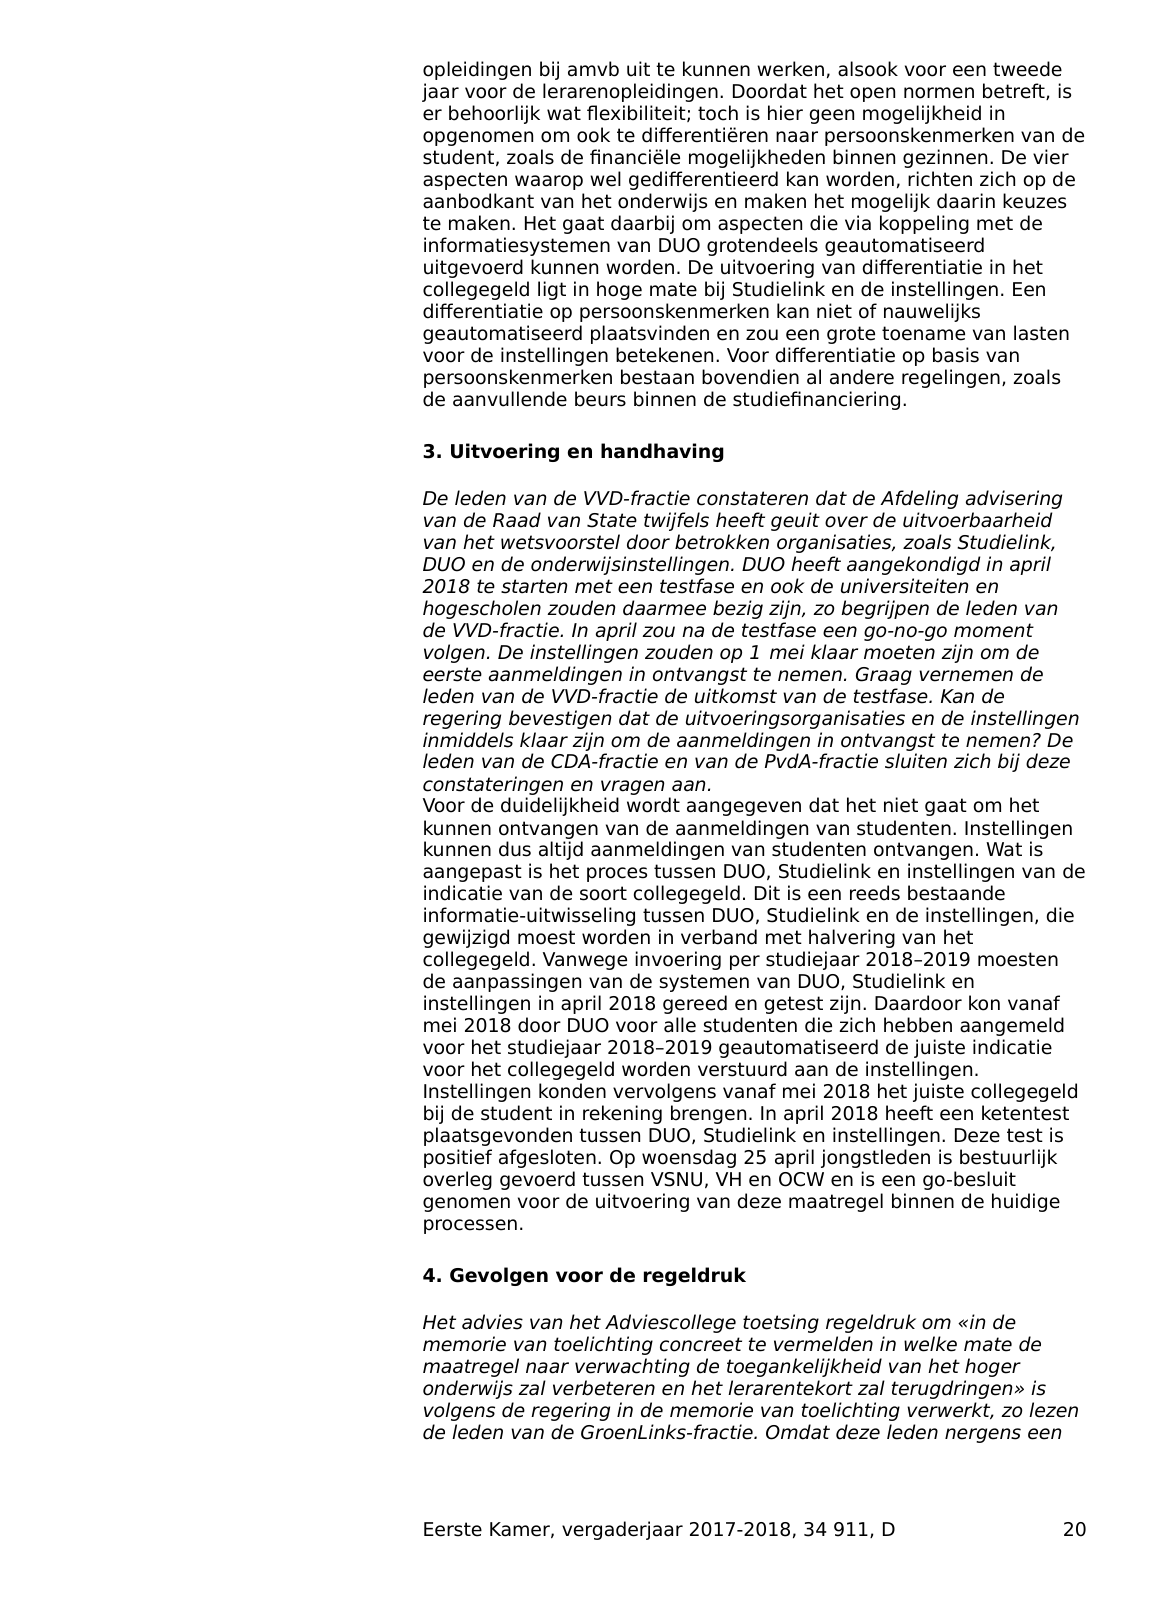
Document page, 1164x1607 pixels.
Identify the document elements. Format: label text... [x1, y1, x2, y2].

subtitle 4. Gevolgen voor de regeldruk [422, 1265, 1087, 1287]
subtitle 3. Uitvoering en handhaving [422, 441, 1087, 463]
text De leden van de VVD-fractie constateren dat de Afdeling advisering van de Raad van State twijfels heeft geuit over de uitvoerbaarheid van het wetsvoorstel door betrokken organisaties, zoals Studielink, DUO en de onderwijsinstellingen. DUO heeft aangekondigd in april 2018 te starten met een testfase en ook de universiteiten en hogescholen zouden daarmee bezig zijn, zo begrijpen de leden van de VVD-fractie. In april zou na de testfase een go-no-go moment volgen. De instellingen zouden op 1 mei klaar moeten zijn om de eerste aanmeldingen in ontvangst te nemen. Graag vernemen de leden van de VVD-fractie de uitkomst van de testfase. Kan de regering bevestigen dat de uitvoeringsorganisaties en de instellingen inmiddels klaar zijn om de aanmeldingen in ontvangst te nemen? De leden van de CDA-fractie en van de PvdA-fractie sluiten zich bij deze constateringen en vragen aan. [422, 488, 1087, 795]
text opleidingen bij amvb uit te kunnen werken, alsook voor een tweede jaar voor de lerarenopleidingen. Doordat het open normen betreft, is er behoorlijk wat flexibiliteit; toch is hier geen mogelijkheid in opgenomen om ook te differentiëren naar persoonskenmerken van de student, zoals de financiële mogelijkheden binnen gezinnen. De vier aspecten waarop wel gedifferentieerd kan worden, richten zich op de aanbodkant van het onderwijs en maken het mogelijk daarin keuzes te maken. Het gaat daarbij om aspecten die via koppeling met de informatiesystemen van DUO grotendeels geautomatiseerd uitgevoerd kunnen worden. De uitvoering van differentiatie in het collegegeld ligt in hoge mate bij Studielink en de instellingen. Een differentiatie op persoonskenmerken kan niet of nauwelijks geautomatiseerd plaatsvinden en zou een grote toename van lasten voor de instellingen betekenen. Voor differentiatie op basis van persoonskenmerken bestaan bovendien al andere regelingen, zoals de aanvullende beurs binnen de studiefinanciering. [422, 59, 1087, 411]
text Voor de duidelijkheid wordt aangegeven dat het niet gaat om het kunnen ontvangen van de aanmeldingen van studenten. Instellingen kunnen dus altijd aanmeldingen van studenten ontvangen. Wat is aangepast is het proces tussen DUO, Studielink en instellingen van de indicatie van de soort collegegeld. Dit is een reeds bestaande informatie-uitwisseling tussen DUO, Studielink en de instellingen, die gewijzigd moest worden in verband met halvering van het collegegeld. Vanwege invoering per studiejaar 2018–2019 moesten de aanpassingen van de systemen van DUO, Studielink en instellingen in april 2018 gereed en getest zijn. Daardoor kon vanaf mei 2018 door DUO voor alle studenten die zich hebben aangemeld voor het studiejaar 2018–2019 geautomatiseerd de juiste indicatie voor het collegegeld worden verstuurd aan de instellingen. Instellingen konden vervolgens vanaf mei 2018 het juiste collegegeld bij de student in rekening brengen. In april 2018 heeft een ketentest plaatsgevonden tussen DUO, Studielink en instellingen. Deze test is positief afgesloten. Op woensdag 25 april jongstleden is bestuurlijk overleg gevoerd tussen VSNU, VH en OCW en is een go-besluit genomen voor de uitvoering van deze maatregel binnen de huidige processen. [422, 795, 1087, 1235]
text Het advies van het Adviescollege toetsing regeldruk om «in de memorie van toelichting concreet te vermelden in welke mate de maatregel naar verwachting de toegankelijkheid van het hoger onderwijs zal verbeteren en het lerarentekort zal terugdringen» is volgens de regering in de memorie van toelichting verwerkt, zo lezen de leden van de GroenLinks-fractie. Omdat deze leden nergens een [422, 1312, 1087, 1444]
